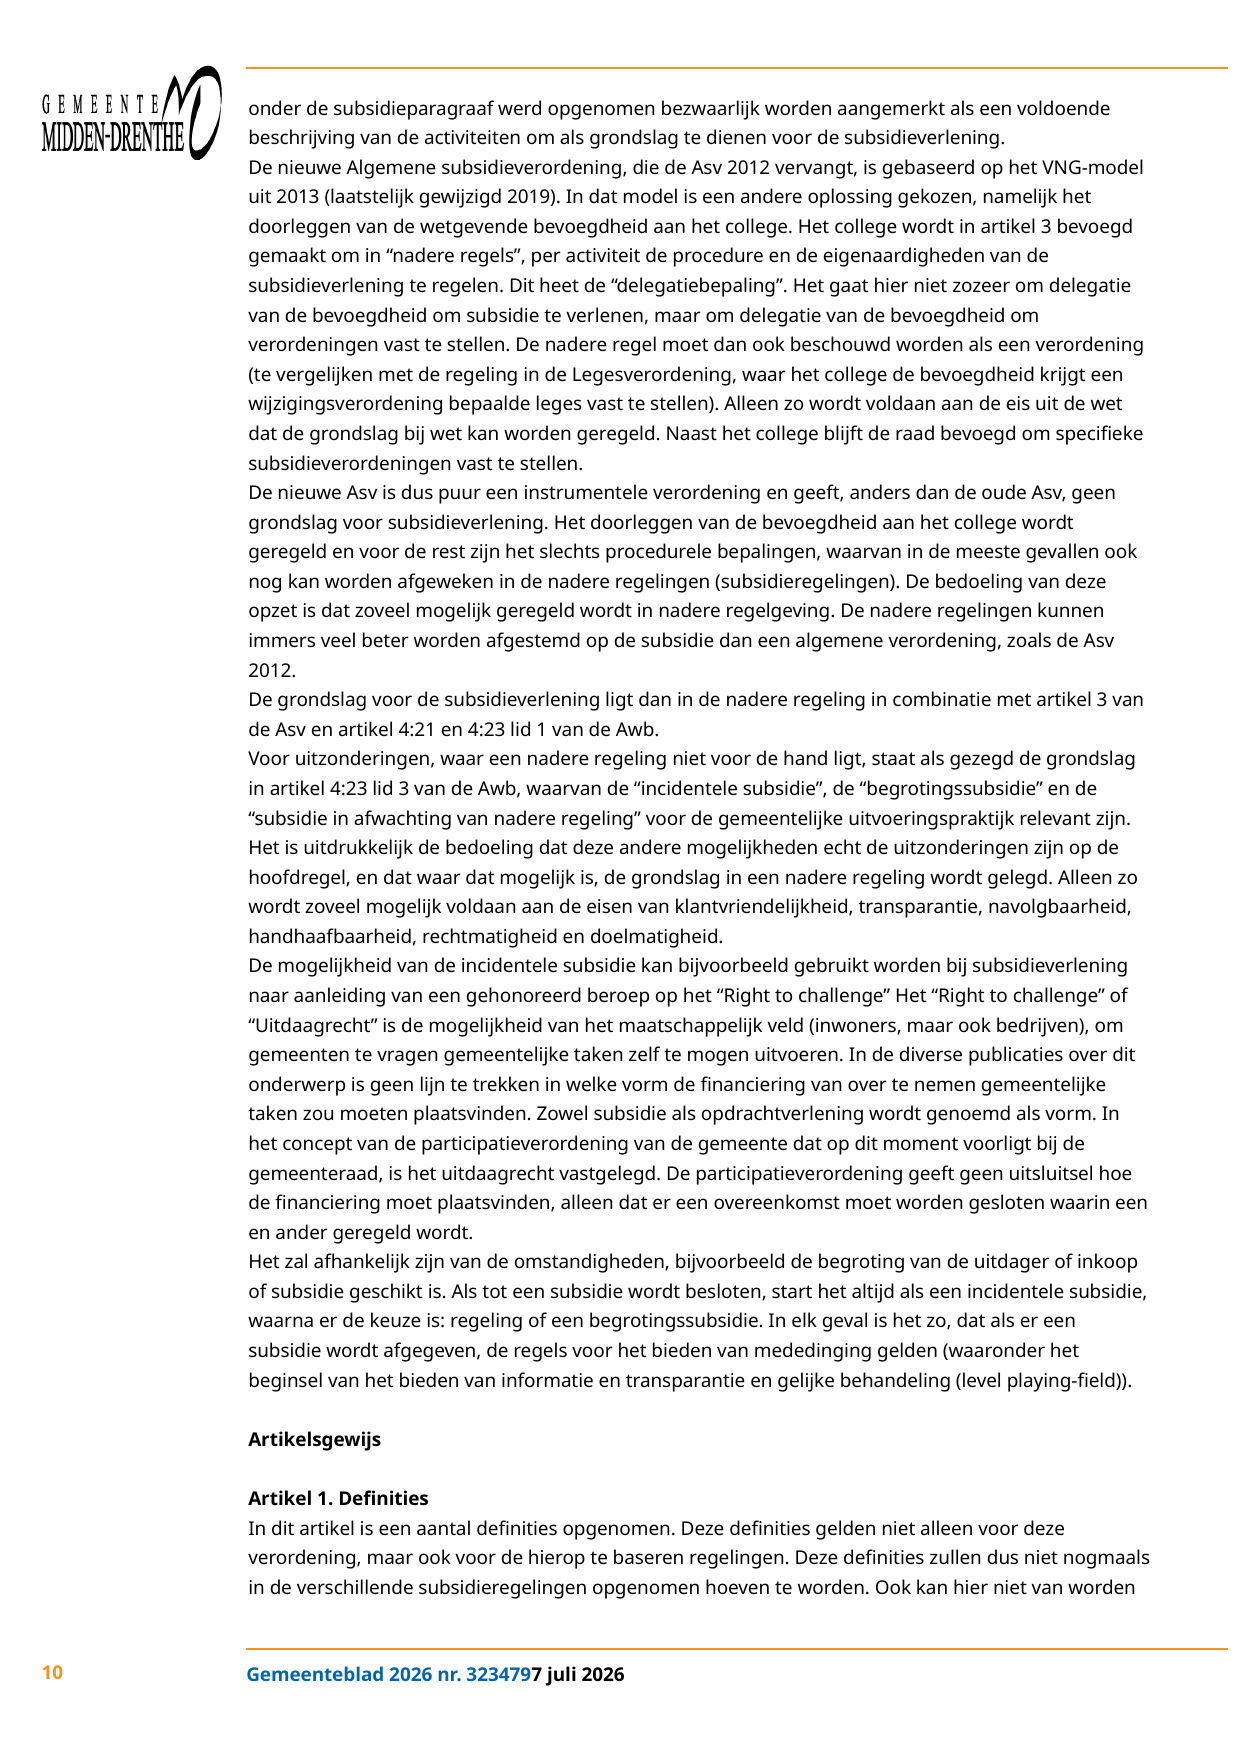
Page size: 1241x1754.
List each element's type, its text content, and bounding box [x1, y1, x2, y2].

text De grondslag voor de subsidieverlening ligt dan in de nadere regeling in combinatie met artikel 3 van de Asv en artikel 4:21 en 4:23 lid 1 van de Awb. [248, 686, 1152, 742]
text Artikel 1. Definities [248, 1485, 1152, 1511]
text De nieuwe Asv is dus puur een instrumentele verordening en geeft, anders dan de oude Asv, geen grondslag voor subsidieverlening. Het doorleggen van de bevoegdheid aan het college wordt geregeld en voor de rest zijn het slechts procedurele bepalingen, waarvan in de meeste gevallen ook nog kan worden afgeweken in de nadere regelingen (subsidieregelingen). De bedoeling van deze opzet is dat zoveel mogelijk geregeld wordt in nadere regelgeving. De nadere regelingen kunnen immers veel beter worden afgestemd op de subsidie dan een algemene verordening, zoals de Asv 2012. [248, 479, 1152, 683]
text Voor uitzonderingen, waar een nadere regeling niet voor de hand ligt, staat als gezegd de grondslag in artikel 4:23 lid 3 van de Awb, waarvan de “incidentele subsidie”, de “begrotingssubsidie” en de “subsidie in afwachting van nadere regeling” voor de gemeentelijke uitvoeringspraktijk relevant zijn. [248, 746, 1152, 831]
text In dit artikel is een aantal definities opgenomen. Deze definities gelden niet alleen voor deze verordening, maar ook voor de hierop te baseren regelingen. Deze definities zullen dus niet nogmaals in de verschillende subsidieregelingen opgenomen hoeven te worden. Ook kan hier niet van worden [248, 1515, 1152, 1600]
picture [41, 47, 231, 172]
text Het zal afhankelijk zijn van de omstandigheden, bijvoorbeeld de begroting van de uitdager of inkoop of subsidie geschikt is. Als tot een subsidie wordt besloten, start het altijd als een incidentele subsidie, waarna er de keuze is: regeling of een begrotingssubsidie. In elk geval is het zo, dat als er een subsidie wordt afgegeven, de regels voor het bieden van mededinging gelden (waaronder het beginsel van het bieden van informatie en transparantie en gelijke behandeling (level playing-field)). [248, 1248, 1152, 1393]
text Artikelsgewijs [248, 1426, 1152, 1452]
text De nieuwe Algemene subsidieverordening, die de Asv 2012 vervangt, is gebaseerd op het VNG-model uit 2013 (laatstelijk gewijzigd 2019). In dat model is een andere oplossing gekozen, namelijk het doorleggen van de wetgevende bevoegdheid aan het college. Het college wordt in artikel 3 bevoegd gemaakt om in “nadere regels”, per activiteit de procedure en de eigenaardigheden van de subsidieverlening te regelen. Dit heet de “delegatiebepaling”. Het gaat hier niet zozeer om delegatie van de bevoegdheid om subsidie te verlenen, maar om delegatie van de bevoegdheid om verordeningen vast te stellen. De nadere regel moet dan ook beschouwd worden als een verordening (te vergelijken met de regeling in de Legesverordening, waar het college de bevoegdheid krijgt een wijzigingsverordening bepaalde leges vast te stellen). Alleen zo wordt voldaan aan de eis uit de wet dat de grondslag bij wet kan worden geregeld. Naast het college blijft de raad bevoegd om specifieke subsidieverordeningen vast te stellen. [248, 154, 1152, 476]
text Het is uitdrukkelijk de bedoeling dat deze andere mogelijkheden echt de uitzonderingen zijn op de hoofdregel, en dat waar dat mogelijk is, de grondslag in een nadere regeling wordt gelegd. Alleen zo wordt zoveel mogelijk voldaan aan de eisen van klantvriendelijkheid, transparantie, navolgbaarheid, handhaafbaarheid, rechtmatigheid en doelmatigheid. [248, 834, 1152, 949]
text onder de subsidieparagraaf werd opgenomen bezwaarlijk worden aangemerkt als een voldoende beschrijving van de activiteiten om als grondslag te dienen voor de subsidieverlening. [248, 95, 1152, 150]
text De mogelijkheid van de incidentele subsidie kan bijvoorbeeld gebruikt worden bij subsidieverlening naar aanleiding van een gehonoreerd beroep op het “Right to challenge” Het “Right to challenge” of “Uitdaagrecht” is de mogelijkheid van het maatschappelijk veld (inwoners, maar ook bedrijven), om gemeenten te vragen gemeentelijke taken zelf te mogen uitvoeren. In de diverse publicaties over dit onderwerp is geen lijn te trekken in welke vorm de financiering van over te nemen gemeentelijke taken zou moeten plaatsvinden. Zowel subsidie als opdrachtverlening wordt genoemd als vorm. In het concept van de participatieverordening van de gemeente dat op dit moment voorligt bij de gemeenteraad, is het uitdaagrecht vastgelegd. De participatieverordening geeft geen uitsluitsel hoe de financiering moet plaatsvinden, alleen dat er een overeenkomst moet worden gesloten waarin een en ander geregeld wordt. [248, 953, 1152, 1245]
